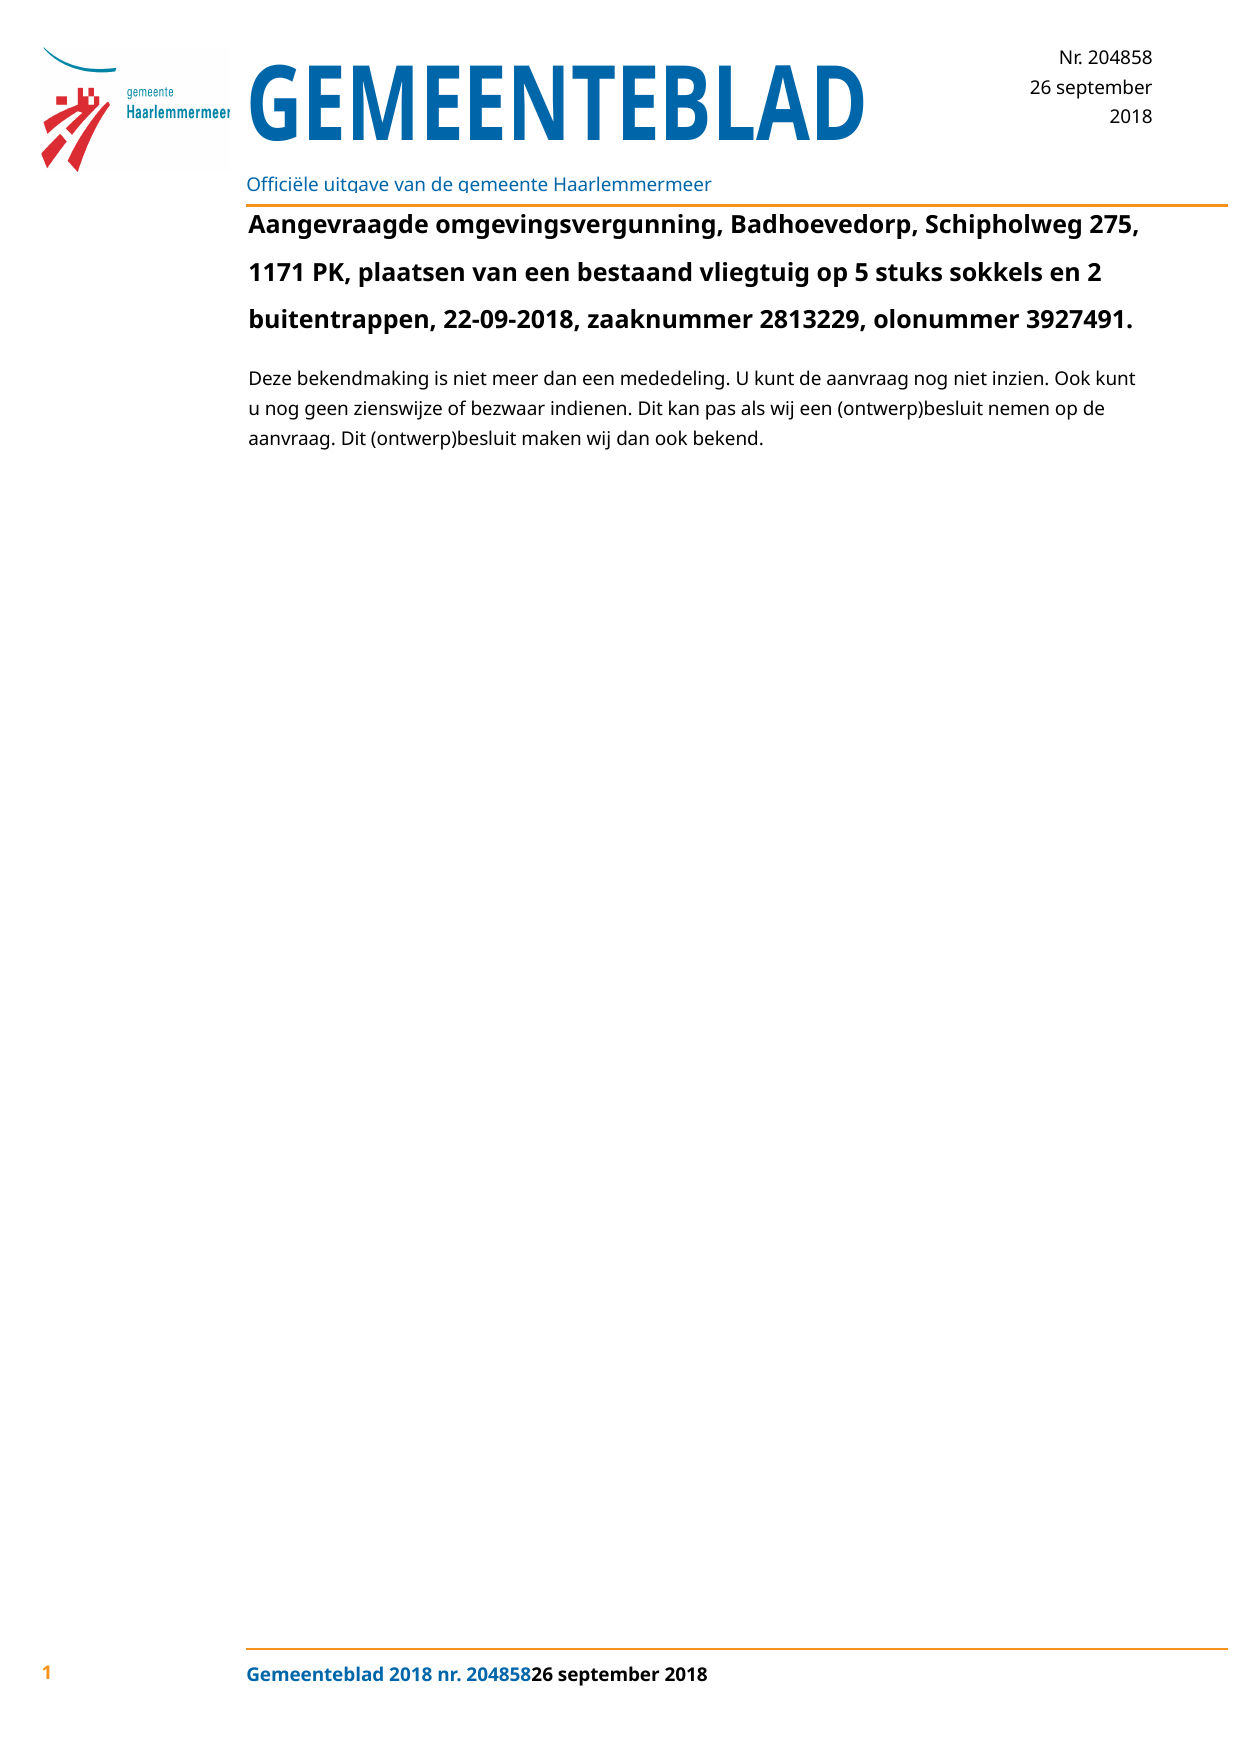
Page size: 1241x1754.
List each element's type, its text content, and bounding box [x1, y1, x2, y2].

picture [41, 47, 231, 172]
text Deze bekendmaking is niet meer dan een mededeling. U kunt de aanvraag nog niet inzien. Ook kunt u nog geen zienswijze of bezwaar indienen. Dit kan pas als wij een (ontwerp)besluit nemen op de aanvraag. Dit (ontwerp)besluit maken wij dan ook bekend. [248, 366, 1152, 450]
text Aangevraagde omgevingsvergunning, Badhoevedorp, Schipholweg 275, 1171 PK, plaatsen van een bestaand vliegtuig op 5 stuks sokkels en 2 buitentrappen, 22-09-2018, zaaknummer 2813229, olonummer 3927491. [248, 207, 1152, 336]
